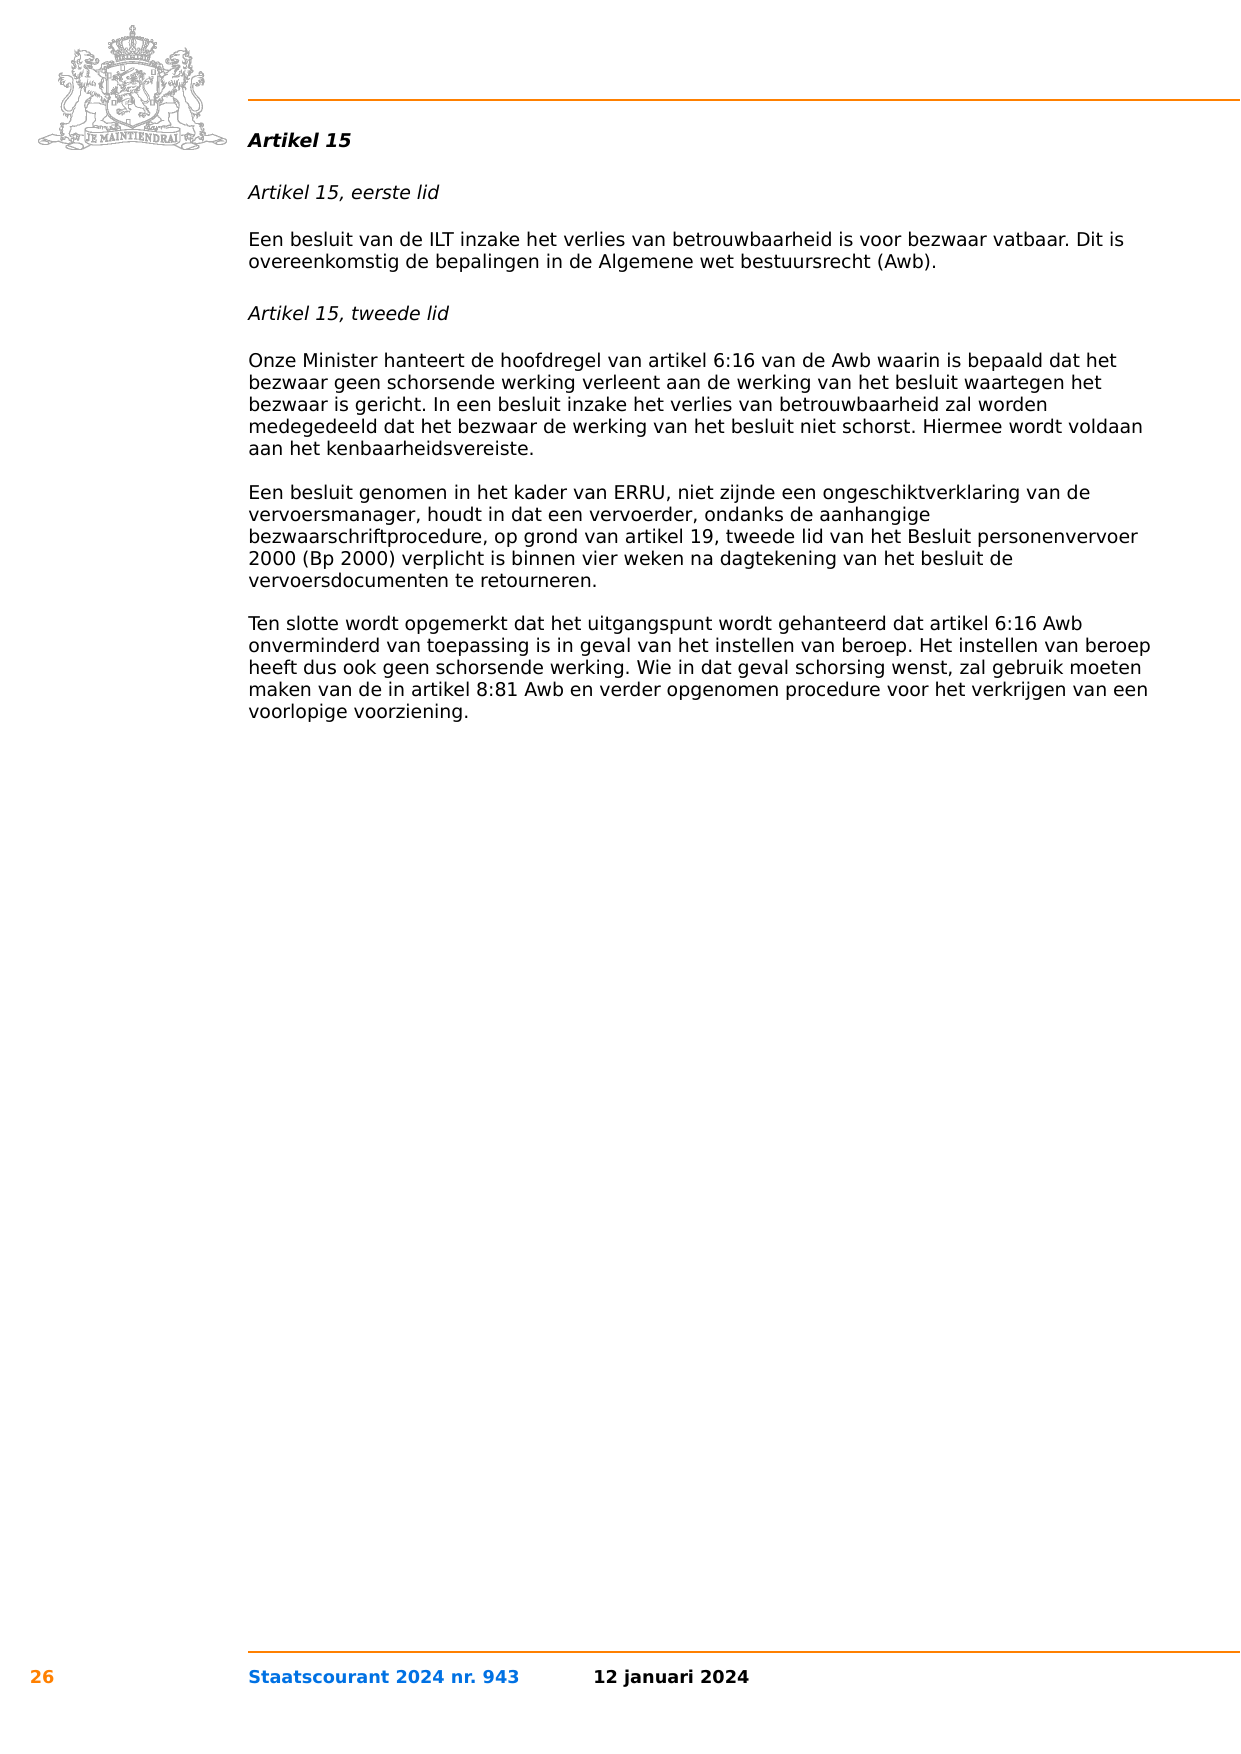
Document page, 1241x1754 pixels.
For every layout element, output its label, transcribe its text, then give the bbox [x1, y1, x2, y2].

subtitle Artikel 15, tweede lid [248, 303, 1163, 325]
subtitle Artikel 15 [248, 130, 1163, 152]
subtitle Artikel 15, eerste lid [248, 182, 1163, 204]
text Onze Minister hanteert de hoofdregel van artikel 6:16 van de Awb waarin is bepaald dat het bezwaar geen schorsende werking verleent aan de werking van het besluit waartegen het bezwaar is gericht. In een besluit inzake het verlies van betrouwbaarheid zal worden medegedeeld dat het bezwaar de werking van het besluit niet schorst. Hiermee wordt voldaan aan het kenbaarheidsvereiste. [248, 350, 1163, 460]
text Ten slotte wordt opgemerkt dat het uitgangspunt wordt gehanteerd dat artikel 6:16 Awb onverminderd van toepassing is in geval van het instellen van beroep. Het instellen van beroep heeft dus ook geen schorsende werking. Wie in dat geval schorsing wenst, zal gebruik moeten maken van de in artikel 8:81 Awb en verder opgenomen procedure voor het verkrijgen van een voorlopige voorziening. [248, 613, 1163, 723]
text Een besluit van de ILT inzake het verlies van betrouwbaarheid is voor bezwaar vatbaar. Dit is overeenkomstig de bepalingen in de Algemene wet bestuursrecht (Awb). [248, 229, 1163, 273]
picture [38, 25, 227, 150]
text Een besluit genomen in het kader van ERRU, niet zijnde een ongeschiktverklaring van de vervoersmanager, houdt in dat een vervoerder, ondanks de aanhangige bezwaarschriftprocedure, op grond van artikel 19, tweede lid van het Besluit personenvervoer 2000 (Bp 2000) verplicht is binnen vier weken na dagtekening van het besluit de vervoersdocumenten te retourneren. [248, 482, 1163, 591]
